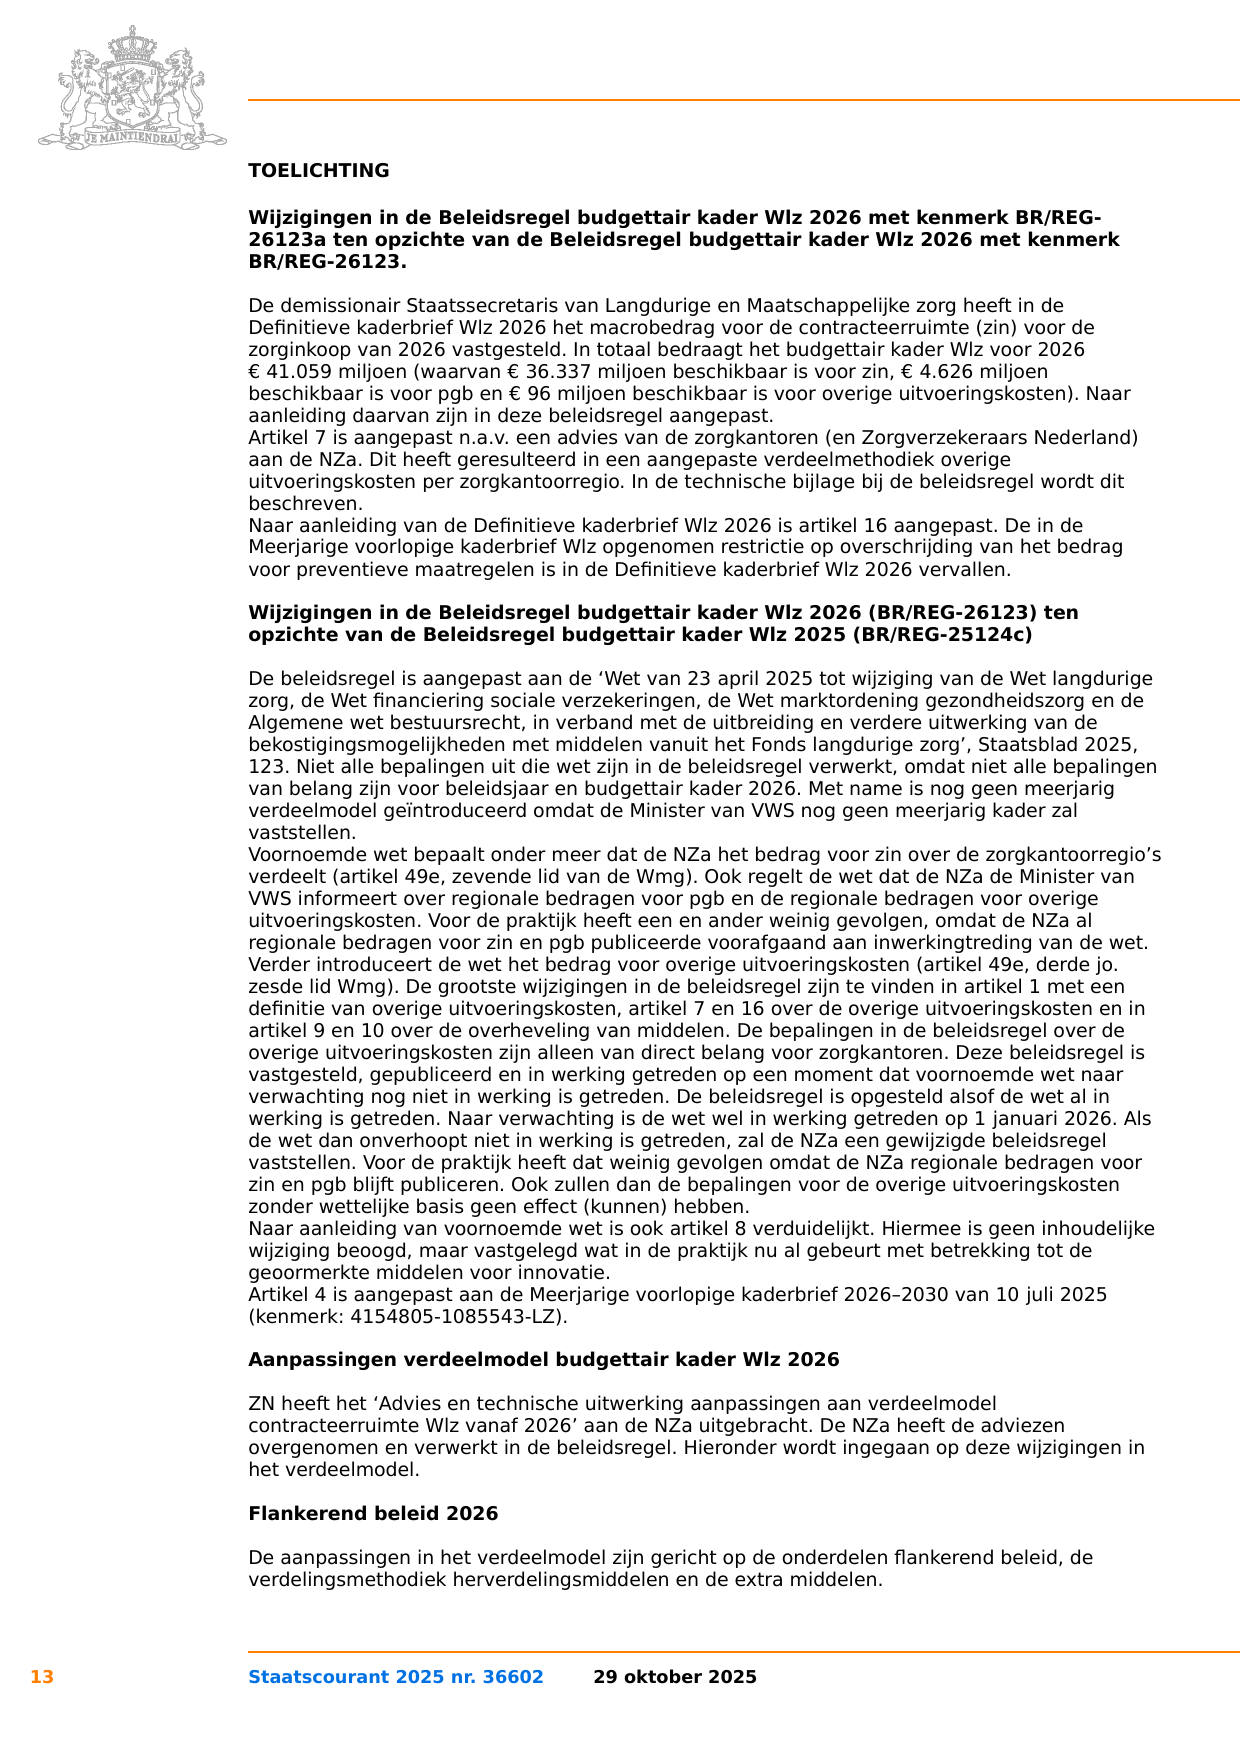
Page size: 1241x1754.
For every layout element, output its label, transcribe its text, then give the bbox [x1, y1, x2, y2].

text Naar aanleiding van de Definitieve kaderbrief Wlz 2026 is artikel 16 aangepast. De in de Meerjarige voorlopige kaderbrief Wlz opgenomen restrictie op overschrijding van het bedrag voor preventieve maatregelen is in de Definitieve kaderbrief Wlz 2026 vervallen. [248, 514, 1163, 580]
subtitle Flankerend beleid 2026 [248, 1503, 1163, 1525]
text De aanpassingen in het verdeelmodel zijn gericht op de onderdelen flankerend beleid, de verdelingsmethodiek herverdelingsmiddelen en de extra middelen. [248, 1547, 1163, 1591]
subtitle TOELICHTING [248, 160, 1163, 182]
subtitle Aanpassingen verdeelmodel budgettair kader Wlz 2026 [248, 1349, 1163, 1371]
text De beleidsregel is aangepast aan de ‘Wet van 23 april 2025 tot wijziging van de Wet langdurige zorg, de Wet financiering sociale verzekeringen, de Wet marktordening gezondheidszorg en de Algemene wet bestuursrecht, in verband met de uitbreiding en verdere uitwerking van de bekostigingsmogelijkheden met middelen vanuit het Fonds langdurige zorg’, Staatsblad 2025, 123. Niet alle bepalingen uit die wet zijn in de beleidsregel verwerkt, omdat niet alle bepalingen van belang zijn voor beleidsjaar en budgettair kader 2026. Met name is nog geen meerjarig verdeelmodel geïntroduceerd omdat de Minister van VWS nog geen meerjarig kader zal vaststellen. [248, 668, 1163, 844]
text Voornoemde wet bepaalt onder meer dat de NZa het bedrag voor zin over de zorgkantoorregio’s verdeelt (artikel 49e, zevende lid van de Wmg). Ook regelt de wet dat de NZa de Minister van VWS informeert over regionale bedragen voor pgb en de regionale bedragen voor overige uitvoeringskosten. Voor de praktijk heeft een en ander weinig gevolgen, omdat de NZa al regionale bedragen voor zin en pgb publiceerde voorafgaand aan inwerkingtreding van de wet. [248, 844, 1163, 954]
text Artikel 7 is aangepast n.a.v. een advies van de zorgkantoren (en Zorgverzekeraars Nederland) aan de NZa. Dit heeft geresulteerd in een aangepaste verdeelmethodiek overige uitvoeringskosten per zorgkantoorregio. In de technische bijlage bij de beleidsregel wordt dit beschreven. [248, 427, 1163, 514]
text De demissionair Staatssecretaris van Langdurige en Maatschappelijke zorg heeft in de Definitieve kaderbrief Wlz 2026 het macrobedrag voor de contracteerruimte (zin) voor de zorginkoop van 2026 vastgesteld. In totaal bedraagt het budgettair kader Wlz voor 2026 € 41.059 miljoen (waarvan € 36.337 miljoen beschikbaar is voor zin, € 4.626 miljoen beschikbaar is voor pgb en € 96 miljoen beschikbaar is voor overige uitvoeringskosten). Naar aanleiding daarvan zijn in deze beleidsregel aangepast. [248, 295, 1163, 427]
picture [38, 25, 227, 150]
text Naar aanleiding van voornoemde wet is ook artikel 8 verduidelijkt. Hiermee is geen inhoudelijke wijziging beoogd, maar vastgelegd wat in de praktijk nu al gebeurt met betrekking tot de geoormerkte middelen voor innovatie. [248, 1218, 1163, 1283]
text ZN heeft het ‘Advies en technische uitwerking aanpassingen aan verdeelmodel contracteerruimte Wlz vanaf 2026’ aan de NZa uitgebracht. De NZa heeft de adviezen overgenomen en verwerkt in de beleidsregel. Hieronder wordt ingegaan op deze wijzigingen in het verdeelmodel. [248, 1393, 1163, 1481]
text Artikel 4 is aangepast aan de Meerjarige voorlopige kaderbrief 2026–2030 van 10 juli 2025 (kenmerk: 4154805-1085543-LZ). [248, 1283, 1163, 1327]
text Verder introduceert de wet het bedrag voor overige uitvoeringskosten (artikel 49e, derde jo. zesde lid Wmg). De grootste wijzigingen in de beleidsregel zijn te vinden in artikel 1 met een definitie van overige uitvoeringskosten, artikel 7 en 16 over de overige uitvoeringskosten en in artikel 9 en 10 over de overheveling van middelen. De bepalingen in de beleidsregel over de overige uitvoeringskosten zijn alleen van direct belang voor zorgkantoren. Deze beleidsregel is vastgesteld, gepubliceerd en in werking getreden op een moment dat voornoemde wet naar verwachting nog niet in werking is getreden. De beleidsregel is opgesteld alsof de wet al in werking is getreden. Naar verwachting is de wet wel in werking getreden op 1 januari 2026. Als de wet dan onverhoopt niet in werking is getreden, zal de NZa een gewijzigde beleidsregel vaststellen. Voor de praktijk heeft dat weinig gevolgen omdat de NZa regionale bedragen voor zin en pgb blijft publiceren. Ook zullen dan de bepalingen voor de overige uitvoeringskosten zonder wettelijke basis geen effect (kunnen) hebben. [248, 954, 1163, 1218]
subtitle Wijzigingen in de Beleidsregel budgettair kader Wlz 2026 met kenmerk BR/REG-26123a ten opzichte van de Beleidsregel budgettair kader Wlz 2026 met kenmerk BR/REG-26123. [248, 207, 1163, 273]
subtitle Wijzigingen in de Beleidsregel budgettair kader Wlz 2026 (BR/REG-26123) ten opzichte van de Beleidsregel budgettair kader Wlz 2025 (BR/REG-25124c) [248, 602, 1163, 646]
